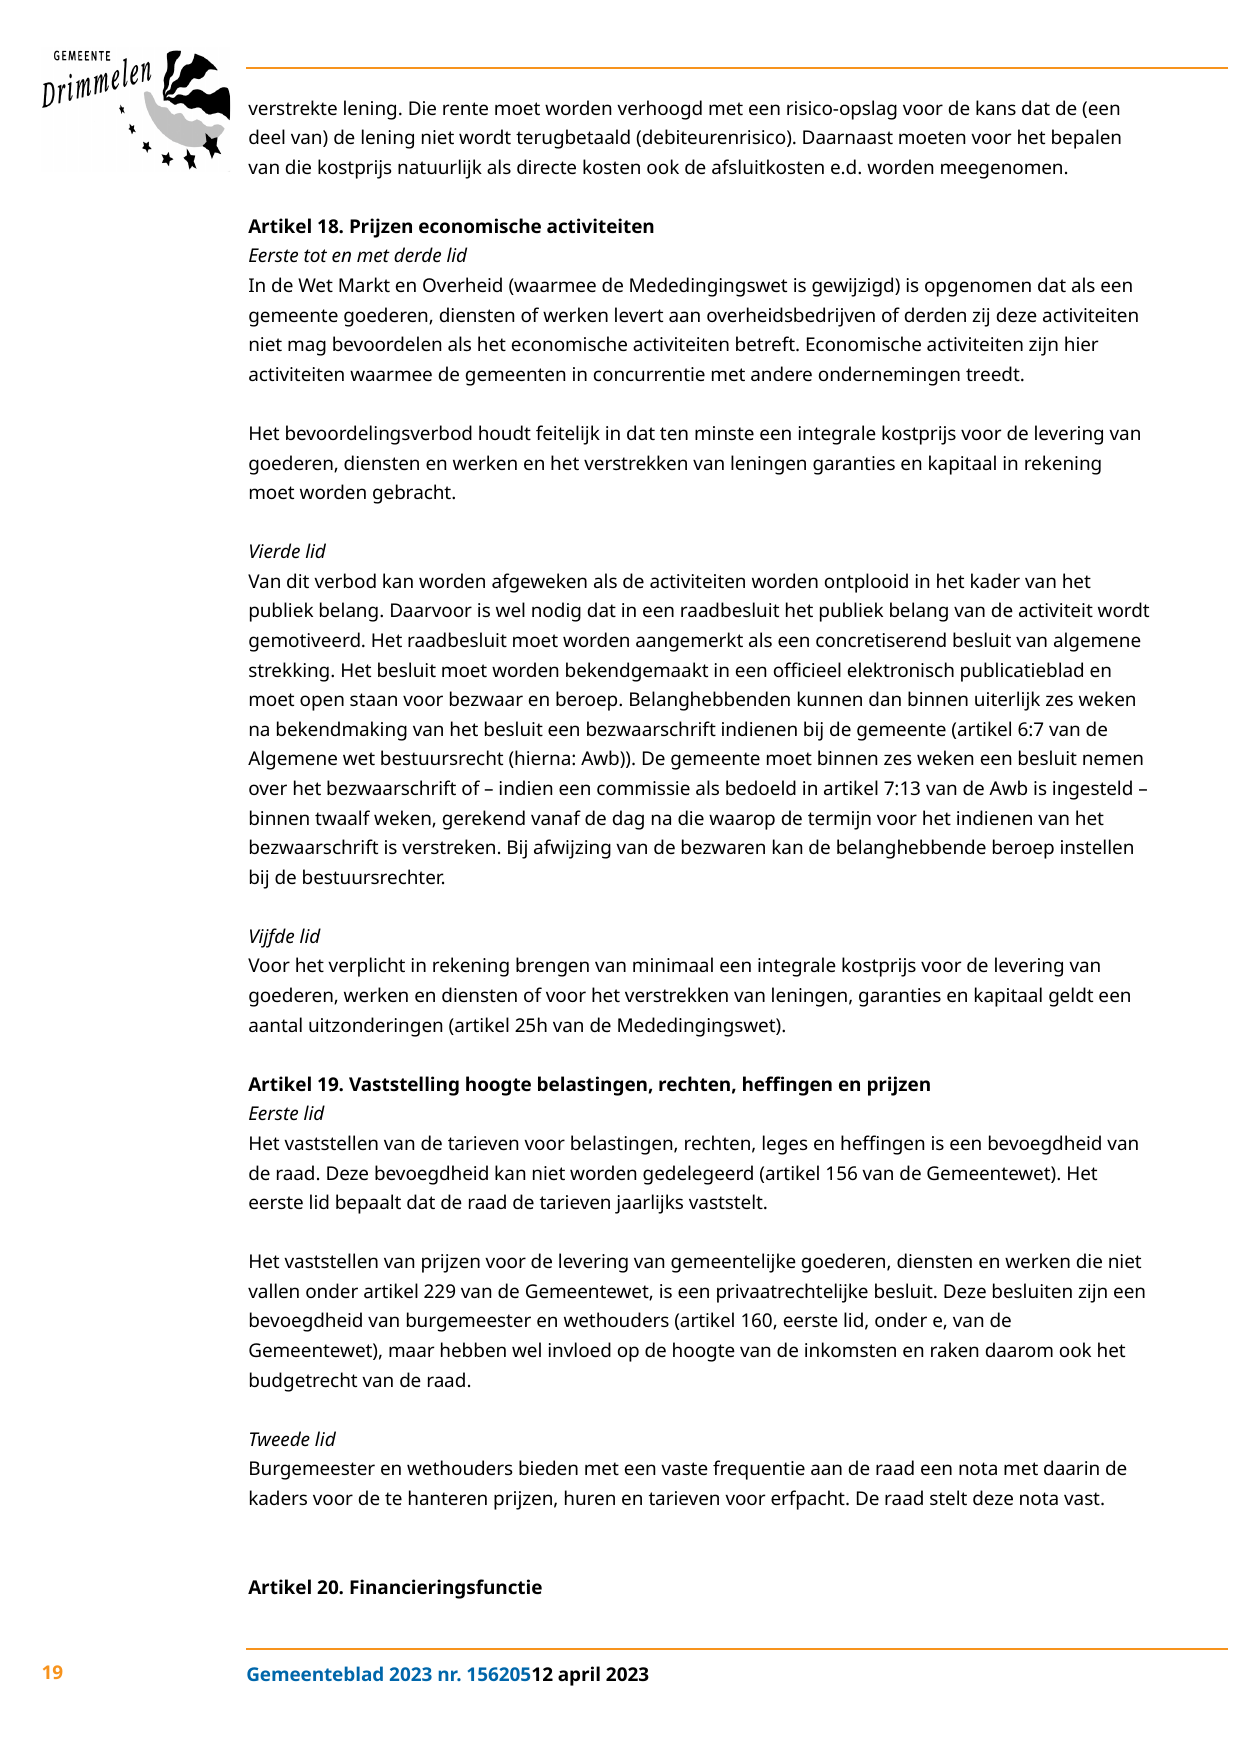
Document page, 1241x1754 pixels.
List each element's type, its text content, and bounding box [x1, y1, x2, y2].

text Van dit verbod kan worden afgeweken als de activiteiten worden ontplooid in het kader van het publiek belang. Daarvoor is wel nodig dat in een raadbesluit het publiek belang van de activiteit wordt gemotiveerd. Het raadbesluit moet worden aangemerkt als een concretiserend besluit van algemene strekking. Het besluit moet worden bekendgemaakt in een officieel elektronisch publicatieblad en moet open staan voor bezwaar en beroep. Belanghebbenden kunnen dan binnen uiterlijk zes weken na bekendmaking van het besluit een bezwaarschrift indienen bij de gemeente (artikel 6:7 van de Algemene wet bestuursrecht (hierna: Awb)). De gemeente moet binnen zes weken een besluit nemen over het bezwaarschrift of – indien een commissie als bedoeld in artikel 7:13 van de Awb is ingesteld – binnen twaalf weken, gerekend vanaf de dag na die waarop de termijn voor het indienen van het bezwaarschrift is verstreken. Bij afwijzing van de bezwaren kan de belanghebbende beroep instellen bij de bestuursrechter. [248, 568, 1152, 890]
text In de Wet Markt en Overheid (waarmee de Mededingingswet is gewijzigd) is opgenomen dat als een gemeente goederen, diensten of werken levert aan overheidsbedrijven of derden zij deze activiteiten niet mag bevoordelen als het economische activiteiten betreft. Economische activiteiten zijn hier activiteiten waarmee de gemeenten in concurrentie met andere ondernemingen treedt. [248, 272, 1152, 387]
text Eerste tot en met derde lid [248, 243, 1152, 268]
text Het bevoordelingsverbod houdt feitelijk in dat ten minste een integrale kostprijs voor de levering van goederen, diensten en werken en het verstrekken van leningen garanties en kapitaal in rekening moet worden gebracht. [248, 420, 1152, 505]
text Het vaststellen van de tarieven voor belastingen, rechten, leges en heffingen is een bevoegdheid van de raad. Deze bevoegdheid kan niet worden gedelegeerd (artikel 156 van de Gemeentewet). Het eerste lid bepaalt dat de raad de tarieven jaarlijks vaststelt. [248, 1130, 1152, 1215]
text Artikel 20. Financieringsfunctie [248, 1574, 1152, 1600]
text Voor het verplicht in rekening brengen van minimaal een integrale kostprijs voor de levering van goederen, werken en diensten of voor het verstrekken van leningen, garanties en kapitaal geldt een aantal uitzonderingen (artikel 25h van de Mededingingswet). [248, 953, 1152, 1038]
text Tweede lid [248, 1426, 1152, 1452]
text Het vaststellen van prijzen voor de levering van gemeentelijke goederen, diensten en werken die niet vallen onder artikel 229 van de Gemeentewet, is een privaatrechtelijke besluit. Deze besluiten zijn een bevoegdheid van burgemeester en wethouders (artikel 160, eerste lid, onder e, van de Gemeentewet), maar hebben wel invloed op de hoogte van de inkomsten en raken daarom ook het budgetrecht van de raad. [248, 1248, 1152, 1393]
text verstrekte lening. Die rente moet worden verhoogd met een risico-opslag voor de kans dat de (een deel van) de lening niet wordt terugbetaald (debiteurenrisico). Daarnaast moeten voor het bepalen van die kostprijs natuurlijk als directe kosten ook de afsluitkosten e.d. worden meegenomen. [248, 95, 1152, 180]
picture [41, 47, 231, 172]
text Vierde lid [248, 538, 1152, 564]
text Burgemeester en wethouders bieden met een vaste frequentie aan de raad een nota met daarin de kaders voor de te hanteren prijzen, huren en tarieven voor erfpacht. De raad stelt deze nota vast. [248, 1456, 1152, 1511]
text Eerste lid [248, 1101, 1152, 1126]
text Artikel 19. Vaststelling hoogte belastingen, rechten, heffingen en prijzen [248, 1071, 1152, 1097]
text Vijfde lid [248, 923, 1152, 949]
text Artikel 18. Prijzen economische activiteiten [248, 213, 1152, 239]
